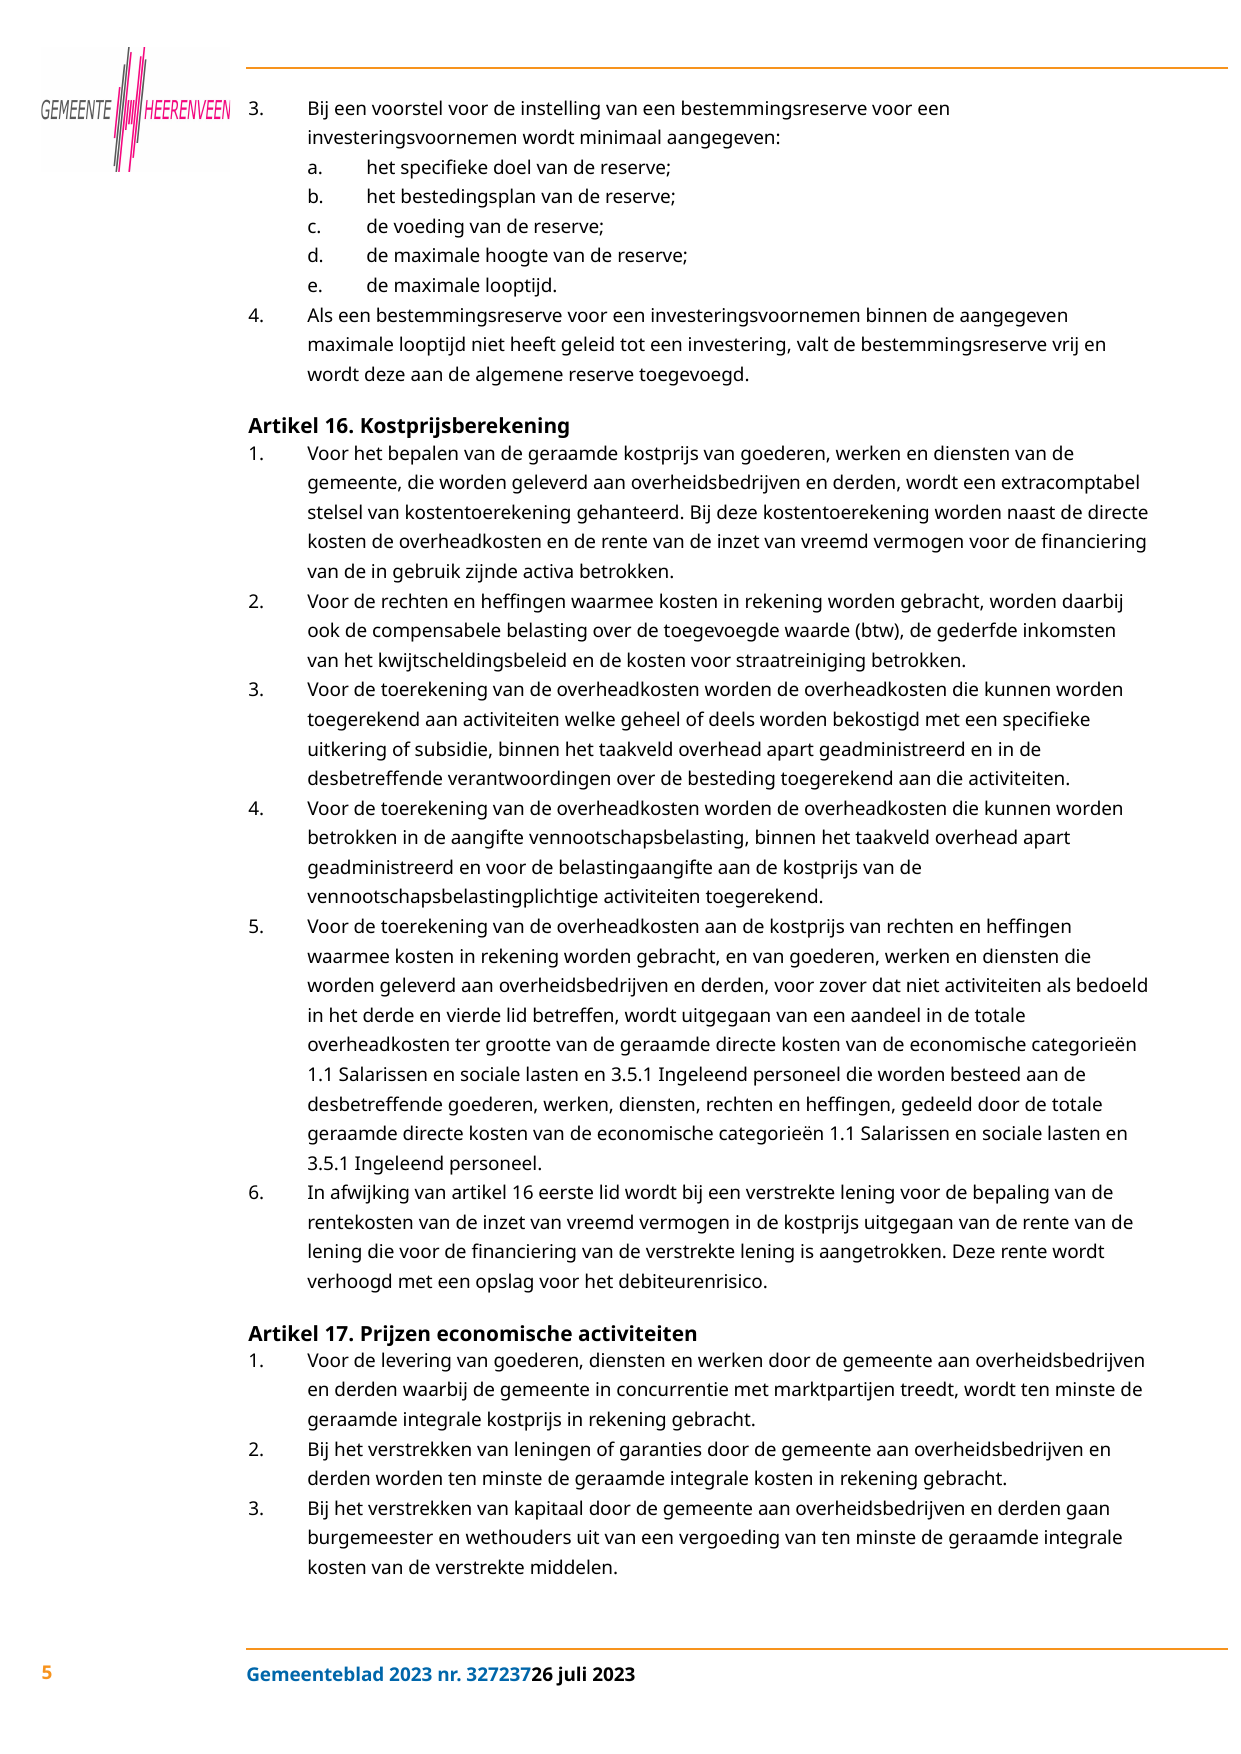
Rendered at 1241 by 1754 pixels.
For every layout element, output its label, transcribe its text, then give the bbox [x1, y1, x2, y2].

list Voor de toerekening van de overheadkosten worden de overheadkosten die kunnen worden betrokken in de aangifte vennootschapsbelasting, binnen het taakveld overhead apart geadministreerd en voor de belastingaangifte aan de kostprijs van de vennootschapsbelastingplichtige activiteiten toegerekend. [248, 795, 1152, 909]
list het specifieke doel van de reserve; [307, 154, 1152, 180]
list Voor het bepalen van de geraamde kostprijs van goederen, werken en diensten van de gemeente, die worden geleverd aan overheidsbedrijven en derden, wordt een extracomptabel stelsel van kostentoerekening gehanteerd. Bij deze kostentoerekening worden naast de directe kosten de overheadkosten en de rente van de inzet van vreemd vermogen voor de financiering van de in gebruik zijnde activa betrokken. [248, 440, 1152, 584]
list het bestedingsplan van de reserve; [307, 183, 1152, 209]
list Voor de levering van goederen, diensten en werken door de gemeente aan overheidsbedrijven en derden waarbij de gemeente in concurrentie met marktpartijen treedt, wordt ten minste de geraamde integrale kostprijs in rekening gebracht. [248, 1347, 1152, 1432]
list de maximale hoogte van de reserve; [307, 243, 1152, 268]
list de maximale looptijd. [307, 272, 1152, 298]
list Bij een voorstel voor de instelling van een bestemmingsreserve voor een investeringsvoornemen wordt minimaal aangegeven: [248, 95, 1152, 150]
list Voor de rechten en heffingen waarmee kosten in rekening worden gebracht, worden daarbij ook de compensabele belasting over de toegevoegde waarde (btw), de gederfde inkomsten van het kwijtscheldingsbeleid en de kosten voor straatreiniging betrokken. [248, 588, 1152, 673]
list de voeding van de reserve; [307, 213, 1152, 239]
picture [41, 47, 231, 172]
list Bij het verstrekken van leningen of garanties door de gemeente aan overheidsbedrijven en derden worden ten minste de geraamde integrale kosten in rekening gebracht. [248, 1436, 1152, 1491]
list Als een bestemmingsreserve voor een investeringsvoornemen binnen de aangegeven maximale looptijd niet heeft geleid tot een investering, valt de bestemmingsreserve vrij en wordt deze aan de algemene reserve toegevoegd. [248, 302, 1152, 387]
text Artikel 17. Prijzen economische activiteiten [248, 1319, 1152, 1347]
list Bij het verstrekken van kapitaal door de gemeente aan overheidsbedrijven en derden gaan burgemeester en wethouders uit van een vergoeding van ten minste de geraamde integrale kosten van de verstrekte middelen. [248, 1495, 1152, 1580]
list Voor de toerekening van de overheadkosten aan de kostprijs van rechten en heffingen waarmee kosten in rekening worden gebracht, en van goederen, werken en diensten die worden geleverd aan overheidsbedrijven en derden, voor zover dat niet activiteiten als bedoeld in het derde en vierde lid betreffen, wordt uitgegaan van een aandeel in de totale overheadkosten ter grootte van de geraamde directe kosten van de economische categorieën 1.1 Salarissen en sociale lasten en 3.5.1 Ingeleend personeel die worden besteed aan de desbetreffende goederen, werken, diensten, rechten en heffingen, gedeeld door de totale geraamde directe kosten van de economische categorieën 1.1 Salarissen en sociale lasten en 3.5.1 Ingeleend personeel. [248, 913, 1152, 1176]
list In afwijking van artikel 16 eerste lid wordt bij een verstrekte lening voor de bepaling van de rentekosten van de inzet van vreemd vermogen in de kostprijs uitgegaan van de rente van de lening die voor de financiering van de verstrekte lening is aangetrokken. Deze rente wordt verhoogd met een opslag voor het debiteurenrisico. [248, 1179, 1152, 1294]
list Voor de toerekening van de overheadkosten worden de overheadkosten die kunnen worden toegerekend aan activiteiten welke geheel of deels worden bekostigd met een specifieke uitkering of subsidie, binnen het taakveld overhead apart geadministreerd en in de desbetreffende verantwoordingen over de besteding toegerekend aan die activiteiten. [248, 677, 1152, 791]
text Artikel 16. Kostprijsberekening [248, 411, 1152, 440]
